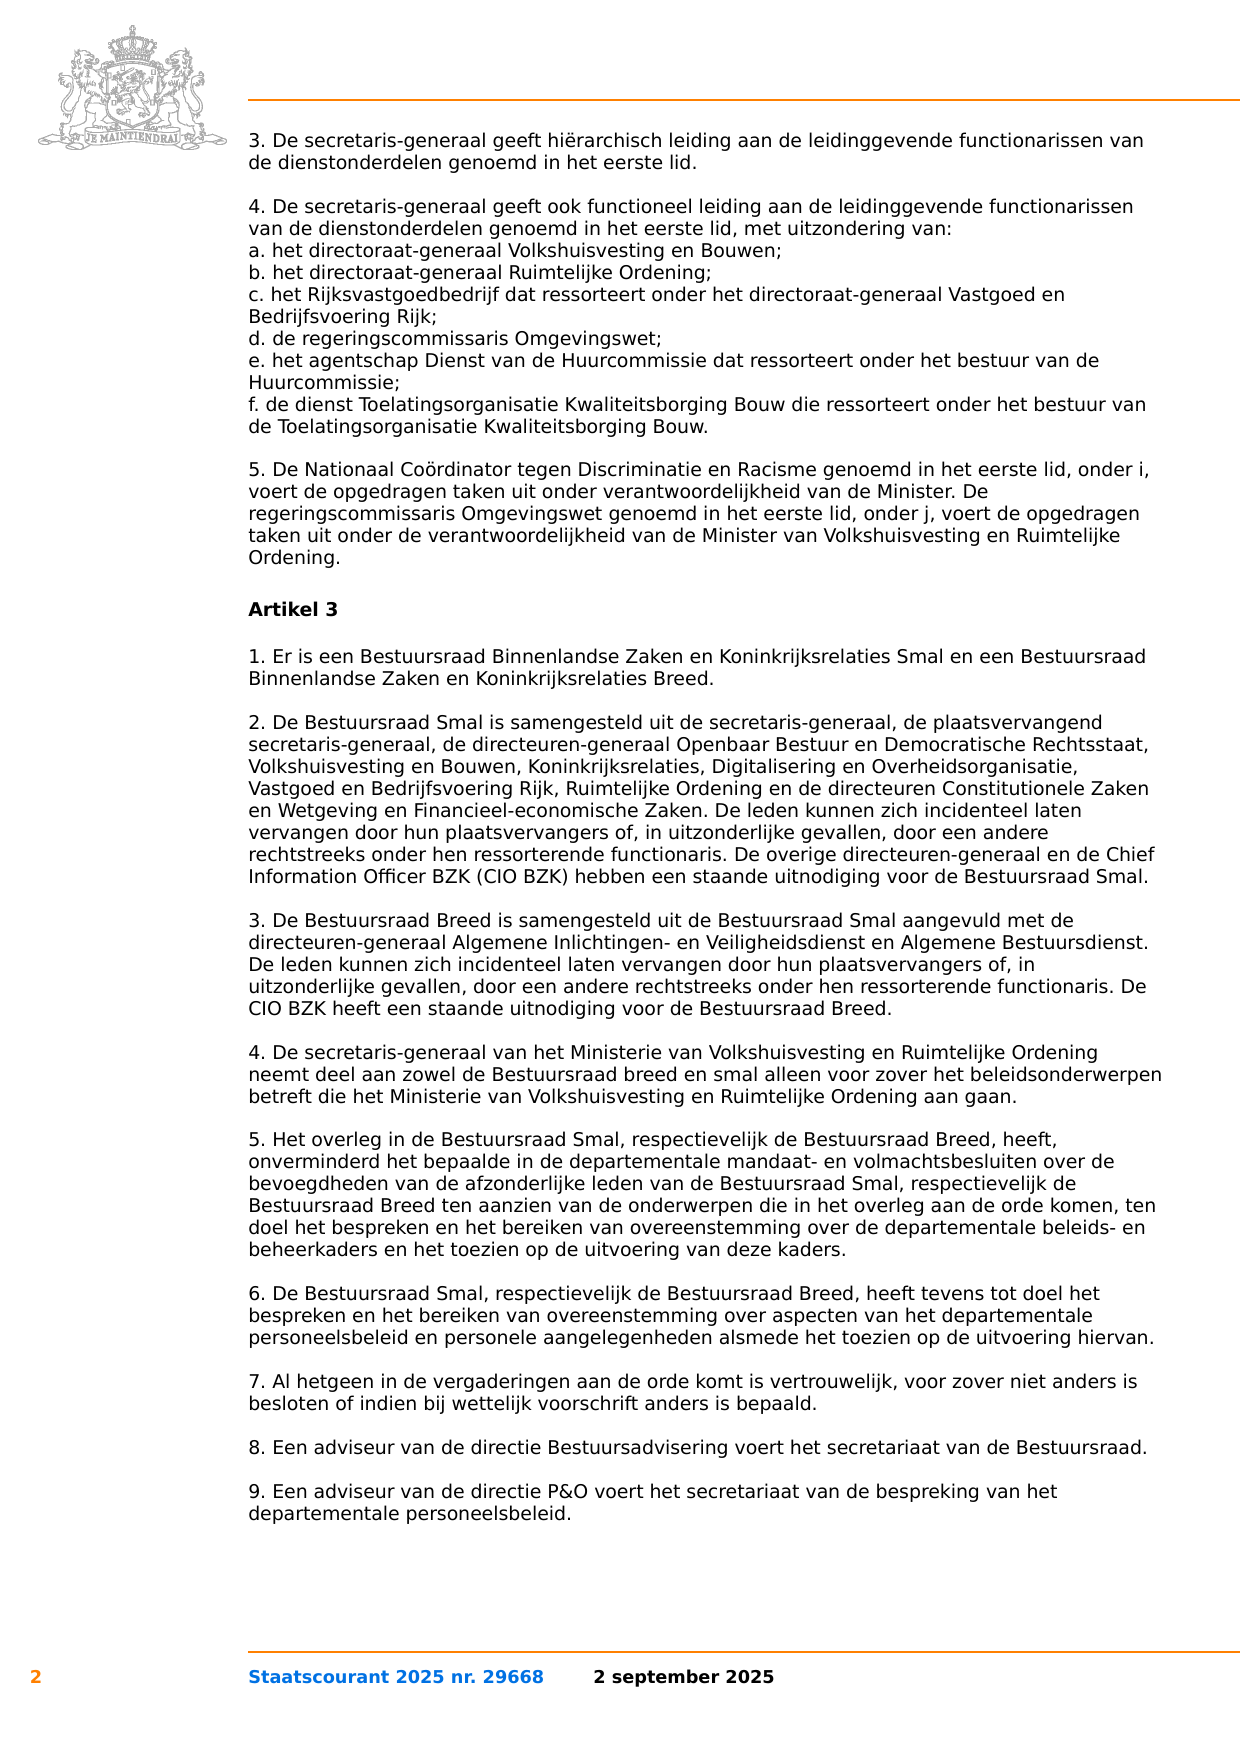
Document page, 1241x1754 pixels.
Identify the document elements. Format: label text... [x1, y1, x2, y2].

text d. de regeringscommissaris Omgevingswet; [248, 328, 1163, 349]
text 7. Al hetgeen in de vergaderingen aan de orde komt is vertrouwelijk, voor zover niet anders is besloten of indien bij wettelijk voorschrift anders is bepaald. [248, 1371, 1163, 1415]
text 6. De Bestuursraad Smal, respectievelijk de Bestuursraad Breed, heeft tevens tot doel het bespreken en het bereiken van overeenstemming over aspecten van het departementale personeelsbeleid en personele aangelegenheden alsmede het toezien op de uitvoering hiervan. [248, 1283, 1163, 1349]
text 5. Het overleg in de Bestuursraad Smal, respectievelijk de Bestuursraad Breed, heeft, onverminderd het bepaalde in de departementale mandaat- en volmachtsbesluiten over de bevoegdheden van de afzonderlijke leden van de Bestuursraad Smal, respectievelijk de Bestuursraad Breed ten aanzien van de onderwerpen die in het overleg aan de orde komen, ten doel het bespreken en het bereiken van overeenstemming over de departementale beleids- en beheerkaders en het toezien op de uitvoering van deze kaders. [248, 1129, 1163, 1261]
text a. het directoraat-generaal Volkshuisvesting en Bouwen; [248, 240, 1163, 262]
text 9. Een adviseur van de directie P&O voert het secretariaat van de bespreking van het departementale personeelsbeleid. [248, 1481, 1163, 1524]
text e. het agentschap Dienst van de Huurcommissie dat ressorteert onder het bestuur van de Huurcommissie; [248, 349, 1163, 393]
subtitle Artikel 3 [248, 599, 1163, 621]
text b. het directoraat-generaal Ruimtelijke Ordening; [248, 262, 1163, 284]
text 1. Er is een Bestuursraad Binnenlandse Zaken en Koninkrijksrelaties Smal en een Bestuursraad Binnenlandse Zaken en Koninkrijksrelaties Breed. [248, 646, 1163, 690]
text 3. De secretaris-generaal geeft hiërarchisch leiding aan de leidinggevende functionarissen van de dienstonderdelen genoemd in het eerste lid. [248, 130, 1163, 174]
picture [38, 25, 227, 150]
text 4. De secretaris-generaal geeft ook functioneel leiding aan de leidinggevende functionarissen van de dienstonderdelen genoemd in het eerste lid, met uitzondering van: [248, 196, 1163, 240]
text 8. Een adviseur van de directie Bestuursadvisering voert het secretariaat van de Bestuursraad. [248, 1437, 1163, 1459]
text c. het Rijksvastgoedbedrijf dat ressorteert onder het directoraat-generaal Vastgoed en Bedrijfsvoering Rijk; [248, 284, 1163, 328]
text 2. De Bestuursraad Smal is samengesteld uit de secretaris-generaal, de plaatsvervangend secretaris-generaal, de directeuren-generaal Openbaar Bestuur en Democratische Rechtsstaat, Volkshuisvesting en Bouwen, Koninkrijksrelaties, Digitalisering en Overheidsorganisatie, Vastgoed en Bedrijfsvoering Rijk, Ruimtelijke Ordening en de directeuren Constitutionele Zaken en Wetgeving en Financieel-economische Zaken. De leden kunnen zich incidenteel laten vervangen door hun plaatsvervangers of, in uitzonderlijke gevallen, door een andere rechtstreeks onder hen ressorterende functionaris. De overige directeuren-generaal en de Chief Information Officer BZK (CIO BZK) hebben een staande uitnodiging voor de Bestuursraad Smal. [248, 712, 1163, 888]
text f. de dienst Toelatingsorganisatie Kwaliteitsborging Bouw die ressorteert onder het bestuur van de Toelatingsorganisatie Kwaliteitsborging Bouw. [248, 393, 1163, 437]
text 3. De Bestuursraad Breed is samengesteld uit de Bestuursraad Smal aangevuld met de directeuren-generaal Algemene Inlichtingen- en Veiligheidsdienst en Algemene Bestuursdienst. De leden kunnen zich incidenteel laten vervangen door hun plaatsvervangers of, in uitzonderlijke gevallen, door een andere rechtstreeks onder hen ressorterende functionaris. De CIO BZK heeft een staande uitnodiging voor de Bestuursraad Breed. [248, 910, 1163, 1020]
text 4. De secretaris-generaal van het Ministerie van Volkshuisvesting en Ruimtelijke Ordening neemt deel aan zowel de Bestuursraad breed en smal alleen voor zover het beleidsonderwerpen betreft die het Ministerie van Volkshuisvesting en Ruimtelijke Ordening aan gaan. [248, 1042, 1163, 1107]
text 5. De Nationaal Coördinator tegen Discriminatie en Racisme genoemd in het eerste lid, onder i, voert de opgedragen taken uit onder verantwoordelijkheid van de Minister. De regeringscommissaris Omgevingswet genoemd in het eerste lid, onder j, voert de opgedragen taken uit onder de verantwoordelijkheid van de Minister van Volkshuisvesting en Ruimtelijke Ordening. [248, 459, 1163, 569]
